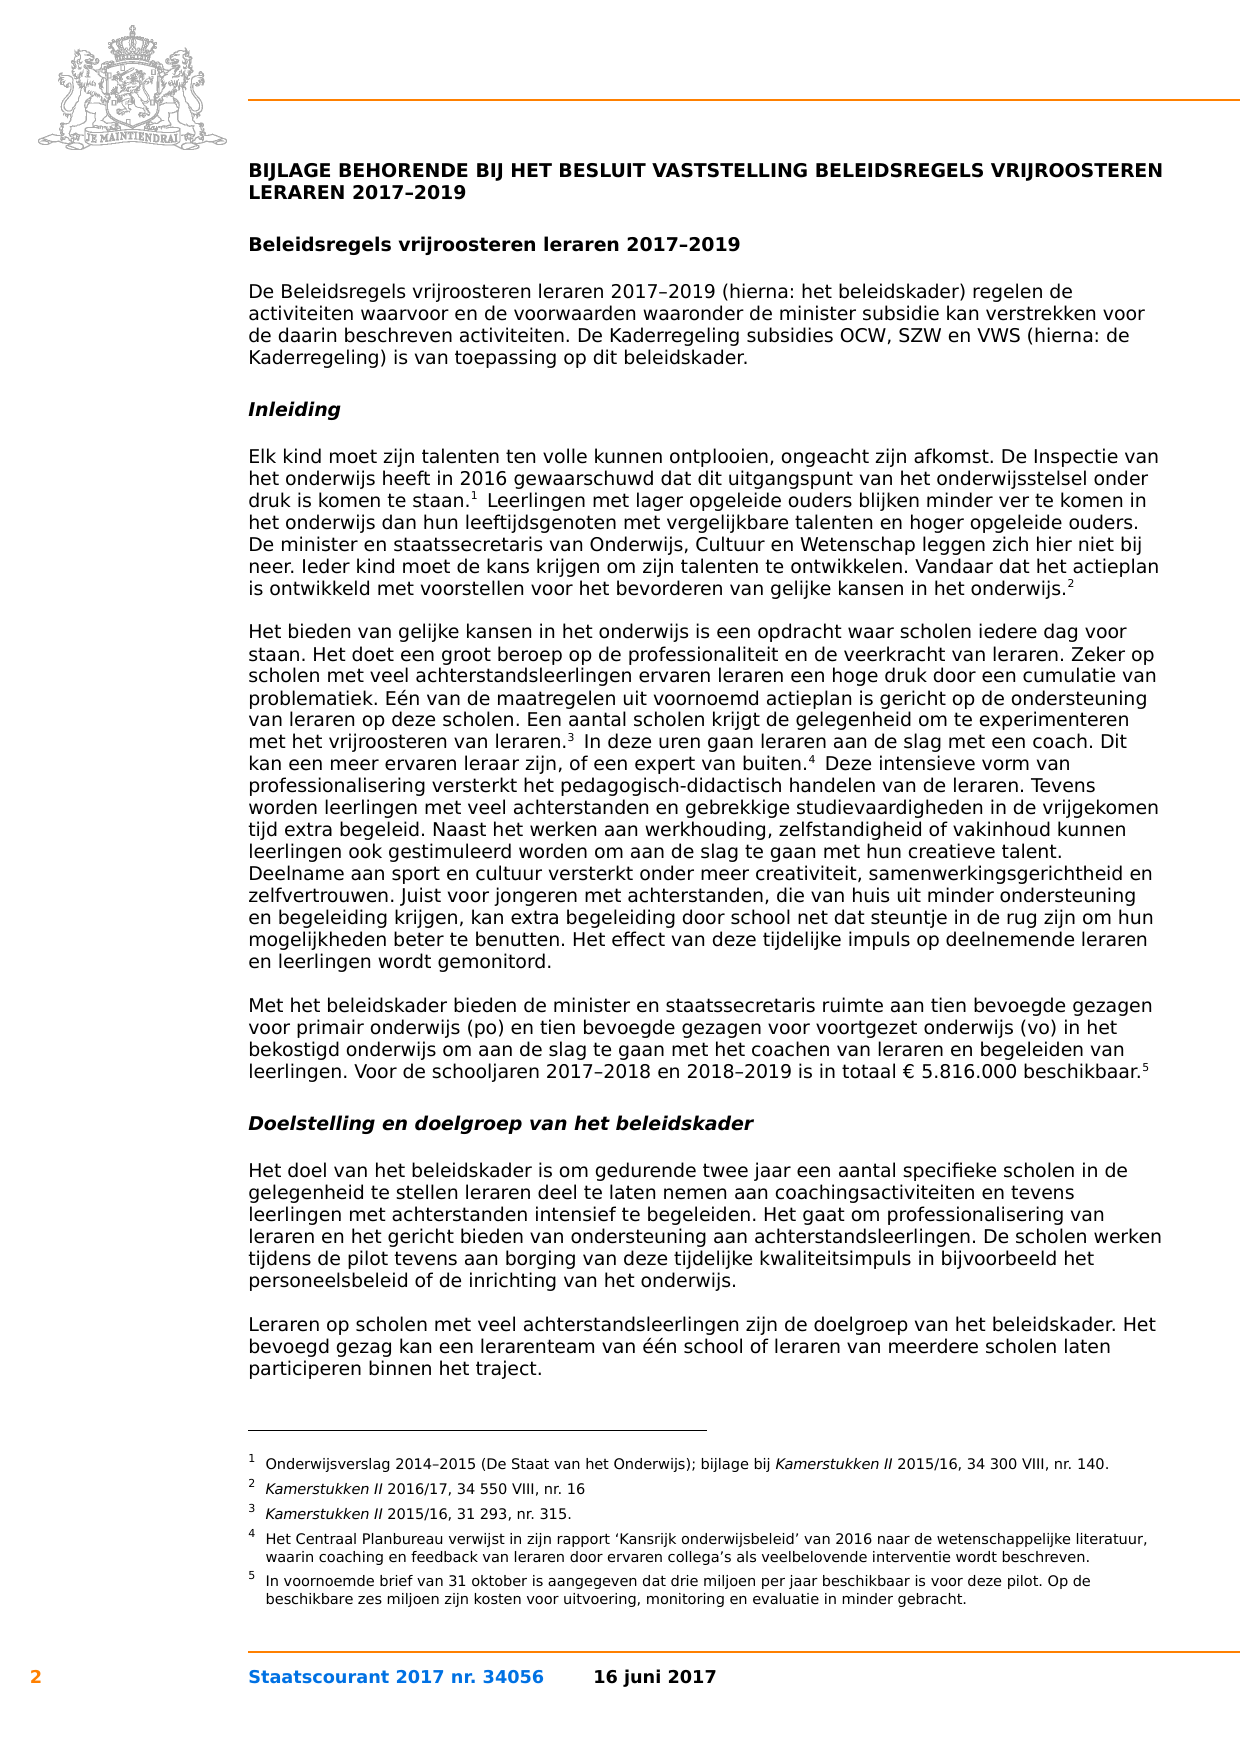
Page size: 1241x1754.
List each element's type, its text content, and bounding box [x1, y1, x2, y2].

text Elk kind moet zijn talenten ten volle kunnen ontplooien, ongeacht zijn afkomst. De Inspectie van het onderwijs heeft in 2016 gewaarschuwd dat dit uitgangspunt van het onderwijsstelsel onder druk is komen te staan. Leerlingen met lager opgeleide ouders blijken minder ver te komen in het onderwijs dan hun leeftijdsgenoten met vergelijkbare talenten en hoger opgeleide ouders. De minister en staatssecretaris van Onderwijs, Cultuur en Wetenschap leggen zich hier niet bij neer. Ieder kind moet de kans krijgen om zijn talenten te ontwikkelen. Vandaar dat het actieplan is ontwikkeld met voorstellen voor het bevorderen van gelijke kansen in het onderwijs. [248, 446, 1163, 599]
subtitle Inleiding [248, 399, 1163, 421]
text Het Centraal Planbureau verwijst in zijn rapport ‘Kansrijk onderwijsbeleid’ van 2016 naar de wetenschappelijke literatuur, waarin coaching en feedback van leraren door ervaren collega’s als veelbelovende interventie wordt beschreven. [248, 1527, 1163, 1566]
text Onderwijsverslag 2014–2015 (De Staat van het Onderwijs); bijlage bij Kamerstukken II 2015/16, 34 300 VIII, nr. 140. [248, 1452, 1163, 1474]
subtitle Beleidsregels vrijroosteren leraren 2017–2019 [248, 234, 1163, 256]
subtitle BIJLAGE BEHORENDE BIJ HET BESLUIT VASTSTELLING BELEIDSREGELS VRIJROOSTEREN LERAREN 2017–2019 [248, 160, 1163, 204]
text Kamerstukken II 2016/17, 34 550 VIII, nr. 16 [248, 1477, 1163, 1499]
text Met het beleidskader bieden de minister en staatssecretaris ruimte aan tien bevoegde gezagen voor primair onderwijs (po) en tien bevoegde gezagen voor voortgezet onderwijs (vo) in het bekostigd onderwijs om aan de slag te gaan met het coachen van leraren en begeleiden van leerlingen. Voor de schooljaren 2017–2018 en 2018–2019 is in totaal € 5.816.000 beschikbaar. [248, 995, 1163, 1083]
text Het bieden van gelijke kansen in het onderwijs is een opdracht waar scholen iedere dag voor staan. Het doet een groot beroep op de professionaliteit en de veerkracht van leraren. Zeker op scholen met veel achterstandsleerlingen ervaren leraren een hoge druk door een cumulatie van problematiek. Eén van de maatregelen uit voornoemd actieplan is gericht op de ondersteuning van leraren op deze scholen. Een aantal scholen krijgt de gelegenheid om te experimenteren met het vrijroosteren van leraren. In deze uren gaan leraren aan de slag met een coach. Dit kan een meer ervaren leraar zijn, of een expert van buiten. Deze intensieve vorm van professionalisering versterkt het pedagogisch-didactisch handelen van de leraren. Tevens worden leerlingen met veel achterstanden en gebrekkige studievaardigheden in de vrijgekomen tijd extra begeleid. Naast het werken aan werkhouding, zelfstandigheid of vakinhoud kunnen leerlingen ook gestimuleerd worden om aan de slag te gaan met hun creatieve talent. Deelname aan sport en cultuur versterkt onder meer creativiteit, samenwerkingsgerichtheid en zelfvertrouwen. Juist voor jongeren met achterstanden, die van huis uit minder ondersteuning en begeleiding krijgen, kan extra begeleiding door school net dat steuntje in de rug zijn om hun mogelijkheden beter te benutten. Het effect van deze tijdelijke impuls op deelnemende leraren en leerlingen wordt gemonitord. [248, 621, 1163, 973]
subtitle Doelstelling en doelgroep van het beleidskader [248, 1113, 1163, 1135]
text Kamerstukken II 2015/16, 31 293, nr. 315. [248, 1502, 1163, 1524]
text Leraren op scholen met veel achterstandsleerlingen zijn de doelgroep van het beleidskader. Het bevoegd gezag kan een lerarenteam van één school of leraren van meerdere scholen laten participeren binnen het traject. [248, 1314, 1163, 1379]
picture [38, 25, 227, 150]
text Het doel van het beleidskader is om gedurende twee jaar een aantal specifieke scholen in de gelegenheid te stellen leraren deel te laten nemen aan coachingsactiviteiten en tevens leerlingen met achterstanden intensief te begeleiden. Het gaat om professionalisering van leraren en het gericht bieden van ondersteuning aan achterstandsleerlingen. De scholen werken tijdens de pilot tevens aan borging van deze tijdelijke kwaliteitsimpuls in bijvoorbeeld het personeelsbeleid of de inrichting van het onderwijs. [248, 1160, 1163, 1292]
text De Beleidsregels vrijroosteren leraren 2017–2019 (hierna: het beleidskader) regelen de activiteiten waarvoor en de voorwaarden waaronder de minister subsidie kan verstrekken voor de daarin beschreven activiteiten. De Kaderregeling subsidies OCW, SZW en VWS (hierna: de Kaderregeling) is van toepassing op dit beleidskader. [248, 281, 1163, 369]
text In voornoemde brief van 31 oktober is aangegeven dat drie miljoen per jaar beschikbaar is voor deze pilot. Op de beschikbare zes miljoen zijn kosten voor uitvoering, monitoring en evaluatie in minder gebracht. [248, 1569, 1163, 1608]
